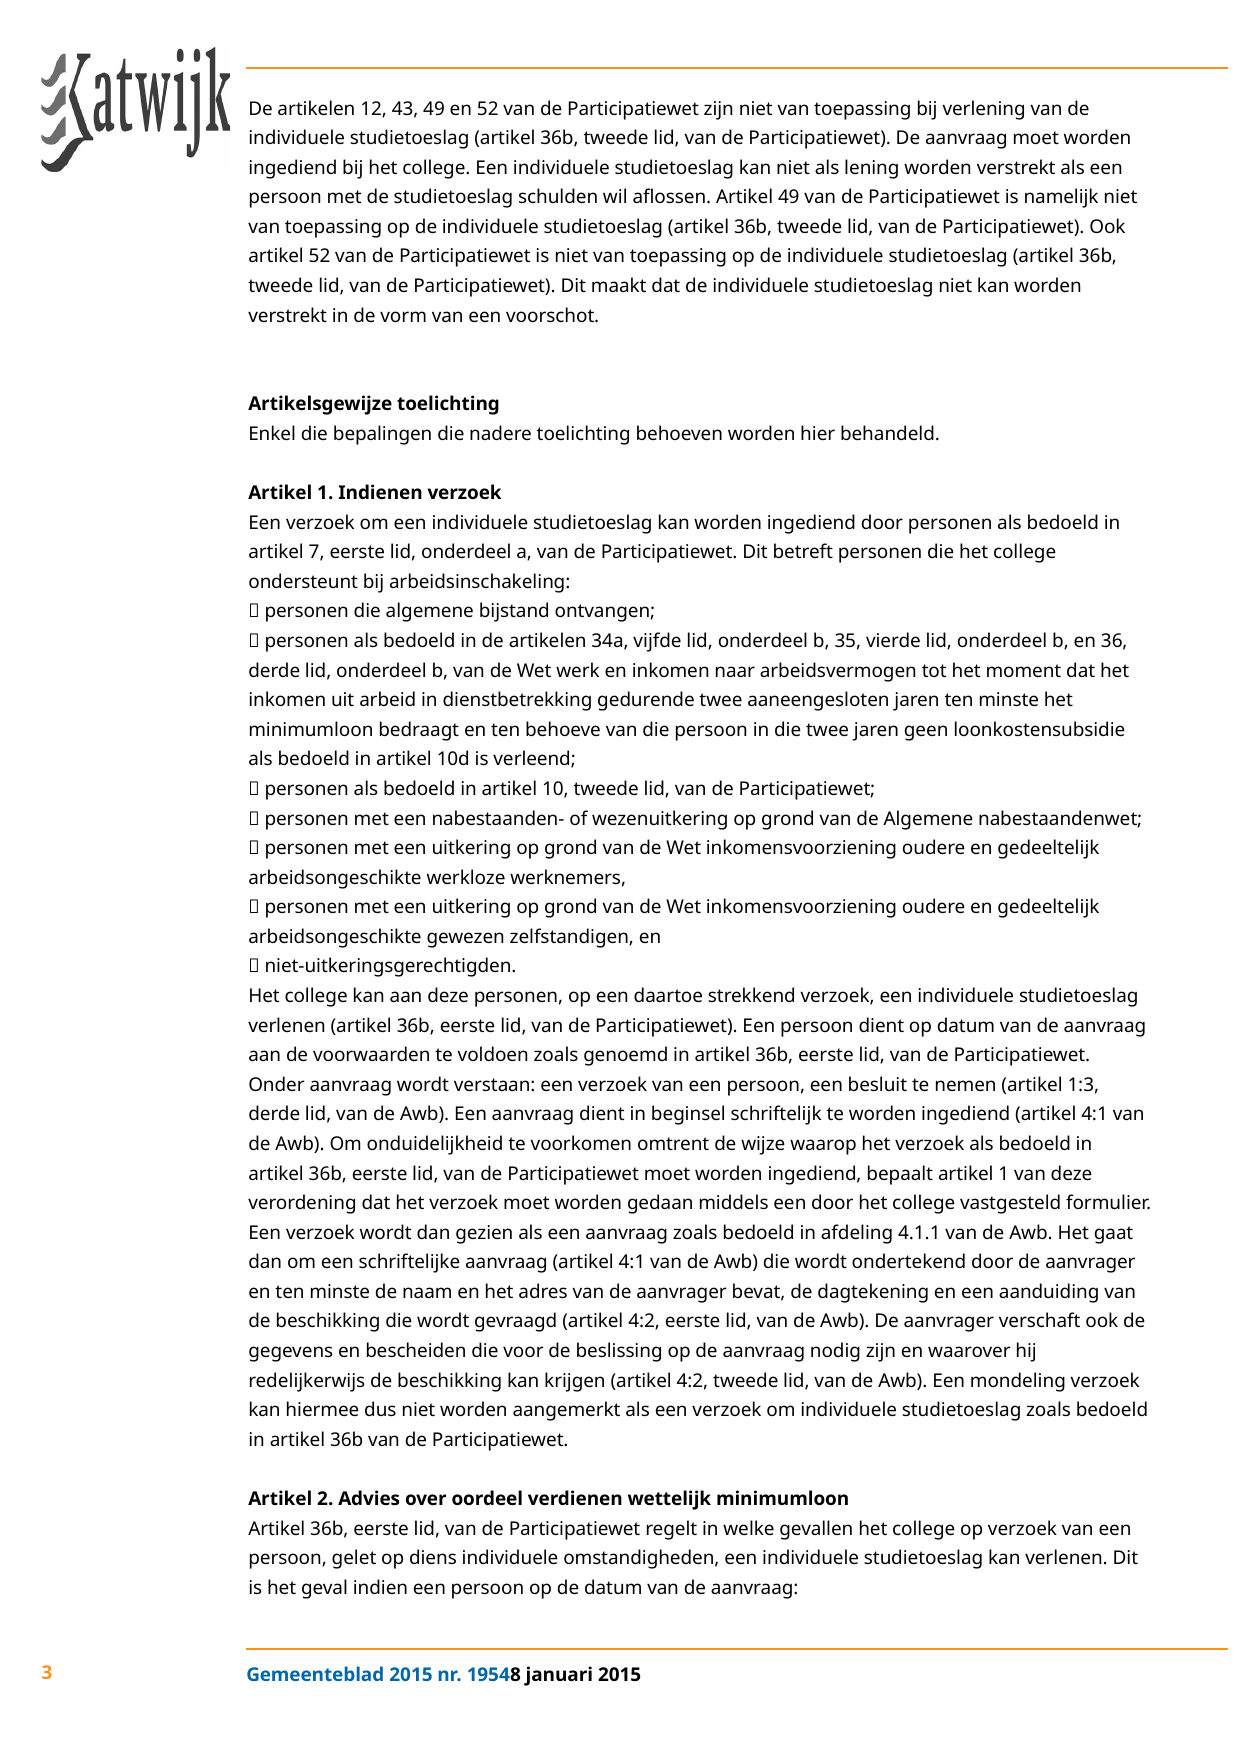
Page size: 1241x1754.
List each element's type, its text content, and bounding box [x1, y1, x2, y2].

text  personen met een uitkering op grond van de Wet inkomensvoorziening oudere en gedeeltelijk arbeidsongeschikte werkloze werknemers, [248, 834, 1152, 890]
text  personen die algemene bijstand ontvangen; [248, 598, 1152, 623]
text  niet-uitkeringsgerechtigden. [248, 953, 1152, 978]
text Artikel 36b, eerste lid, van de Participatiewet regelt in welke gevallen het college op verzoek van een persoon, gelet op diens individuele omstandigheden, een individuele studietoeslag kan verlenen. Dit is het geval indien een persoon op de datum van de aanvraag: [248, 1515, 1152, 1600]
text Artikel 2. Advies over oordeel verdienen wettelijk minimumloon [248, 1485, 1152, 1511]
text  personen als bedoeld in artikel 10, tweede lid, van de Participatiewet; [248, 775, 1152, 801]
text Artikel 1. Indienen verzoek [248, 479, 1152, 505]
text  personen met een uitkering op grond van de Wet inkomensvoorziening oudere en gedeeltelijk arbeidsongeschikte gewezen zelfstandigen, en [248, 893, 1152, 949]
text  personen met een nabestaanden- of wezenuitkering op grond van de Algemene nabestaandenwet; [248, 805, 1152, 831]
text Artikelsgewijze toelichting [248, 391, 1152, 416]
text  personen als bedoeld in de artikelen 34a, vijfde lid, onderdeel b, 35, vierde lid, onderdeel b, en 36, derde lid, onderdeel b, van de Wet werk en inkomen naar arbeidsvermogen tot het moment dat het inkomen uit arbeid in dienstbetrekking gedurende twee aaneengesloten jaren ten minste het minimumloon bedraagt en ten behoeve van die persoon in die twee jaren geen loonkostensubsidie als bedoeld in artikel 10d is verleend; [248, 627, 1152, 771]
text Het college kan aan deze personen, op een daartoe strekkend verzoek, een individuele studietoeslag verlenen (artikel 36b, eerste lid, van de Participatiewet). Een persoon dient op datum van de aanvraag aan de voorwaarden te voldoen zoals genoemd in artikel 36b, eerste lid, van de Participatiewet. Onder aanvraag wordt verstaan: een verzoek van een persoon, een besluit te nemen (artikel 1:3, derde lid, van de Awb). Een aanvraag dient in beginsel schriftelijk te worden ingediend (artikel 4:1 van de Awb). Om onduidelijkheid te voorkomen omtrent de wijze waarop het verzoek als bedoeld in artikel 36b, eerste lid, van de Participatiewet moet worden ingediend, bepaalt artikel 1 van deze verordening dat het verzoek moet worden gedaan middels een door het college vastgesteld formulier. Een verzoek wordt dan gezien als een aanvraag zoals bedoeld in afdeling 4.1.1 van de Awb. Het gaat dan om een schriftelijke aanvraag (artikel 4:1 van de Awb) die wordt ondertekend door de aanvrager en ten minste de naam en het adres van de aanvrager bevat, de dagtekening en een aanduiding van de beschikking die wordt gevraagd (artikel 4:2, eerste lid, van de Awb). De aanvrager verschaft ook de gegevens en bescheiden die voor de beslissing op de aanvraag nodig zijn en waarover hij redelijkerwijs de beschikking kan krijgen (artikel 4:2, tweede lid, van de Awb). Een mondeling verzoek kan hiermee dus niet worden aangemerkt als een verzoek om individuele studietoeslag zoals bedoeld in artikel 36b van de Participatiewet. [248, 982, 1152, 1452]
text Enkel die bepalingen die nadere toelichting behoeven worden hier behandeld. [248, 420, 1152, 446]
text De artikelen 12, 43, 49 en 52 van de Participatiewet zijn niet van toepassing bij verlening van de individuele studietoeslag (artikel 36b, tweede lid, van de Participatiewet). De aanvraag moet worden ingediend bij het college. Een individuele studietoeslag kan niet als lening worden verstrekt als een persoon met de studietoeslag schulden wil aflossen. Artikel 49 van de Participatiewet is namelijk niet van toepassing op de individuele studietoeslag (artikel 36b, tweede lid, van de Participatiewet). Ook artikel 52 van de Participatiewet is niet van toepassing op de individuele studietoeslag (artikel 36b, tweede lid, van de Participatiewet). Dit maakt dat de individuele studietoeslag niet kan worden verstrekt in de vorm van een voorschot. [248, 95, 1152, 328]
picture [41, 47, 231, 172]
text Een verzoek om een individuele studietoeslag kan worden ingediend door personen als bedoeld in artikel 7, eerste lid, onderdeel a, van de Participatiewet. Dit betreft personen die het college ondersteunt bij arbeidsinschakeling: [248, 509, 1152, 594]
